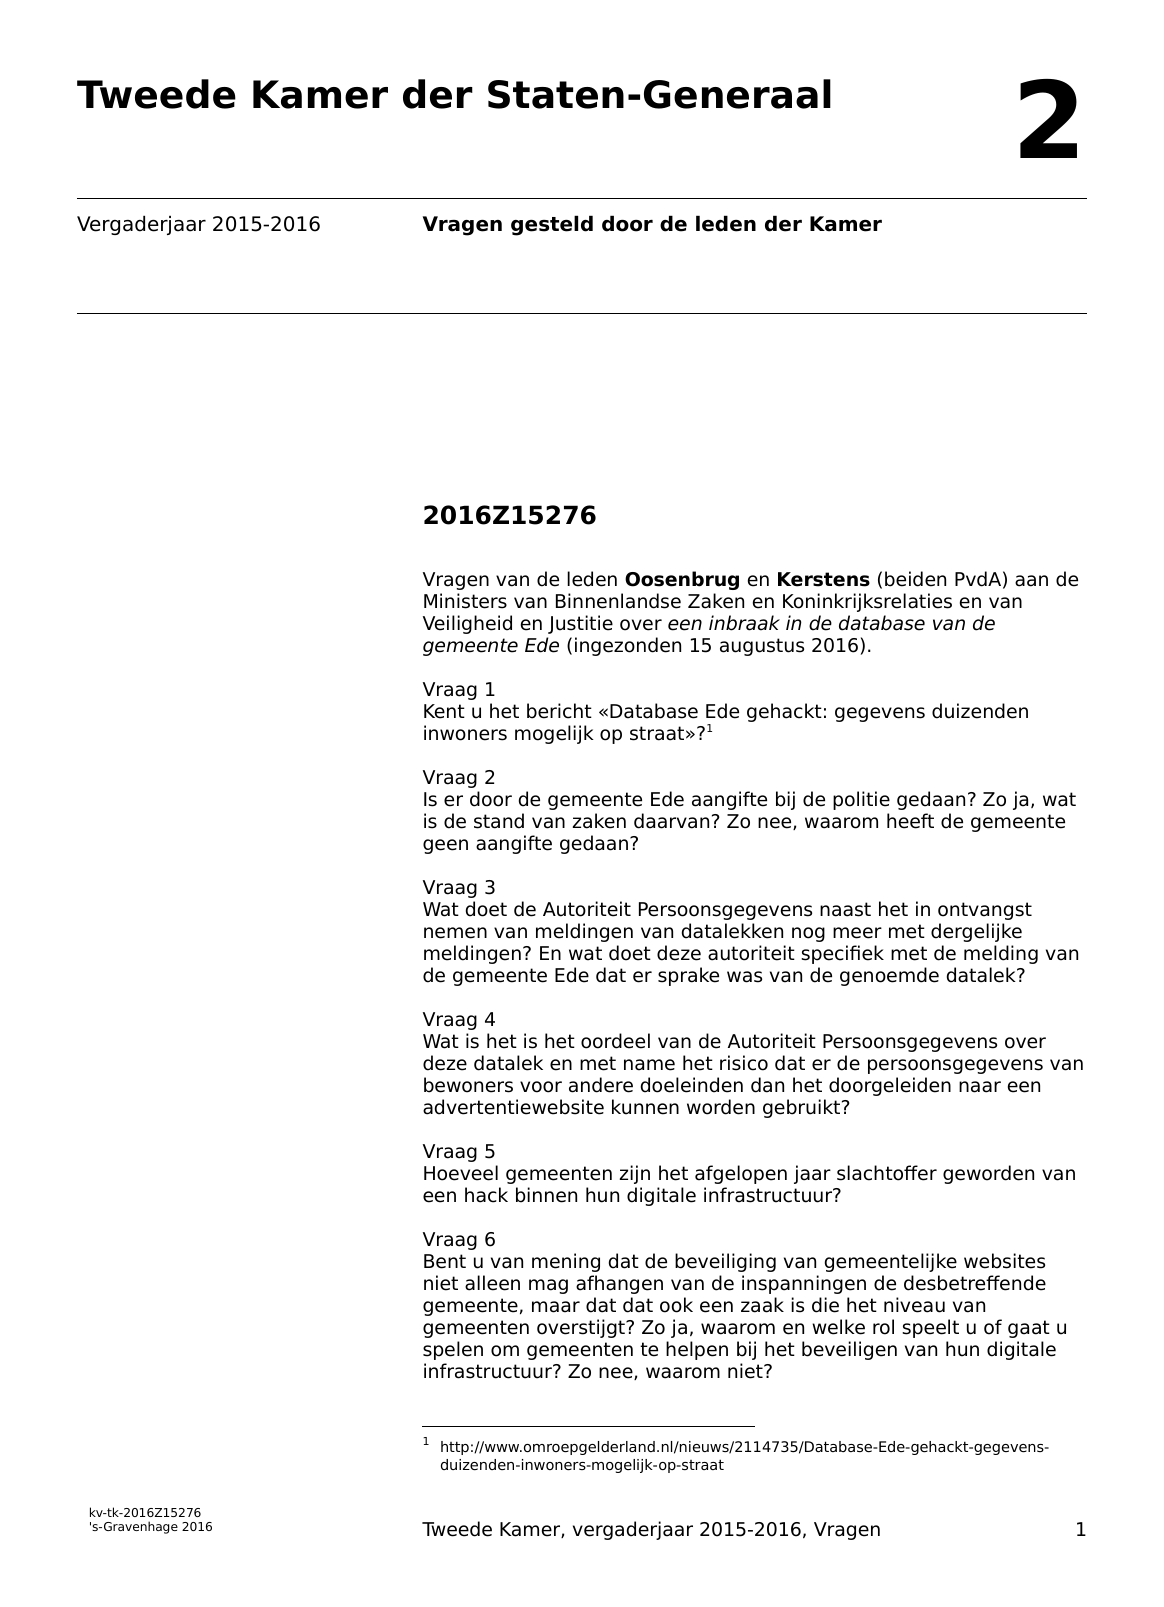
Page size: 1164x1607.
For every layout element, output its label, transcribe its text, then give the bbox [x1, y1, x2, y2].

text Kent u het bericht «Database Ede gehackt: gegevens duizenden inwoners mogelijk op straat»? [422, 701, 1087, 745]
text Vraag 5 [422, 1141, 1087, 1163]
table_cell Vergaderjaar 2015-2016 [77, 199, 422, 313]
text 's-Gravenhage 2016 [88, 1520, 323, 1534]
text Is er door de gemeente Ede aangifte bij de politie gedaan? Zo ja, wat is de stand van zaken daarvan? Zo nee, waarom heeft de gemeente geen aangifte gedaan? [422, 789, 1087, 855]
text kv-tk-2016Z15276 [88, 1506, 323, 1520]
text 2016Z15276 [422, 501, 1087, 531]
text Hoeveel gemeenten zijn het afgelopen jaar slachtoffer geworden van een hack binnen hun digitale infrastructuur? [422, 1163, 1087, 1207]
table_header Tweede Kamer der Staten-Generaal [77, 59, 886, 198]
text http://www.omroepgelderland.nl/nieuws/2114735/Database-Ede-gehackt-gegevens-duizenden-inwoners-mogelijk-op-straat [422, 1435, 1087, 1474]
text Vragen van de leden Oosenbrug en Kerstens (beiden PvdA) aan de Ministers van Binnenlandse Zaken en Koninkrijksrelaties en van Veiligheid en Justitie over een inbraak in de database van de gemeente Ede (ingezonden 15 augustus 2016). [422, 569, 1087, 657]
text Vraag 2 [422, 767, 1087, 789]
text Vraag 6 [422, 1229, 1087, 1251]
table_cell Vragen gesteld door de leden der Kamer [422, 199, 1087, 313]
text Vraag 4 [422, 1009, 1087, 1031]
text Vraag 3 [422, 877, 1087, 899]
text Wat doet de Autoriteit Persoonsgegevens naast het in ontvangst nemen van meldingen van datalekken nog meer met dergelijke meldingen? En wat doet deze autoriteit specifiek met de melding van de gemeente Ede dat er sprake was van de genoemde datalek? [422, 899, 1087, 987]
text Wat is het is het oordeel van de Autoriteit Persoonsgegevens over deze datalek en met name het risico dat er de persoonsgegevens van bewoners voor andere doeleinden dan het doorgeleiden naar een advertentiewebsite kunnen worden gebruikt? [422, 1031, 1087, 1119]
table_header 2 [886, 59, 1087, 198]
text Vraag 1 [422, 679, 1087, 701]
text Bent u van mening dat de beveiliging van gemeentelijke websites niet alleen mag afhangen van de inspanningen de desbetreffende gemeente, maar dat dat ook een zaak is die het niveau van gemeenten overstijgt? Zo ja, waarom en welke rol speelt u of gaat u spelen om gemeenten te helpen bij het beveiligen van hun digitale infrastructuur? Zo nee, waarom niet? [422, 1251, 1087, 1383]
